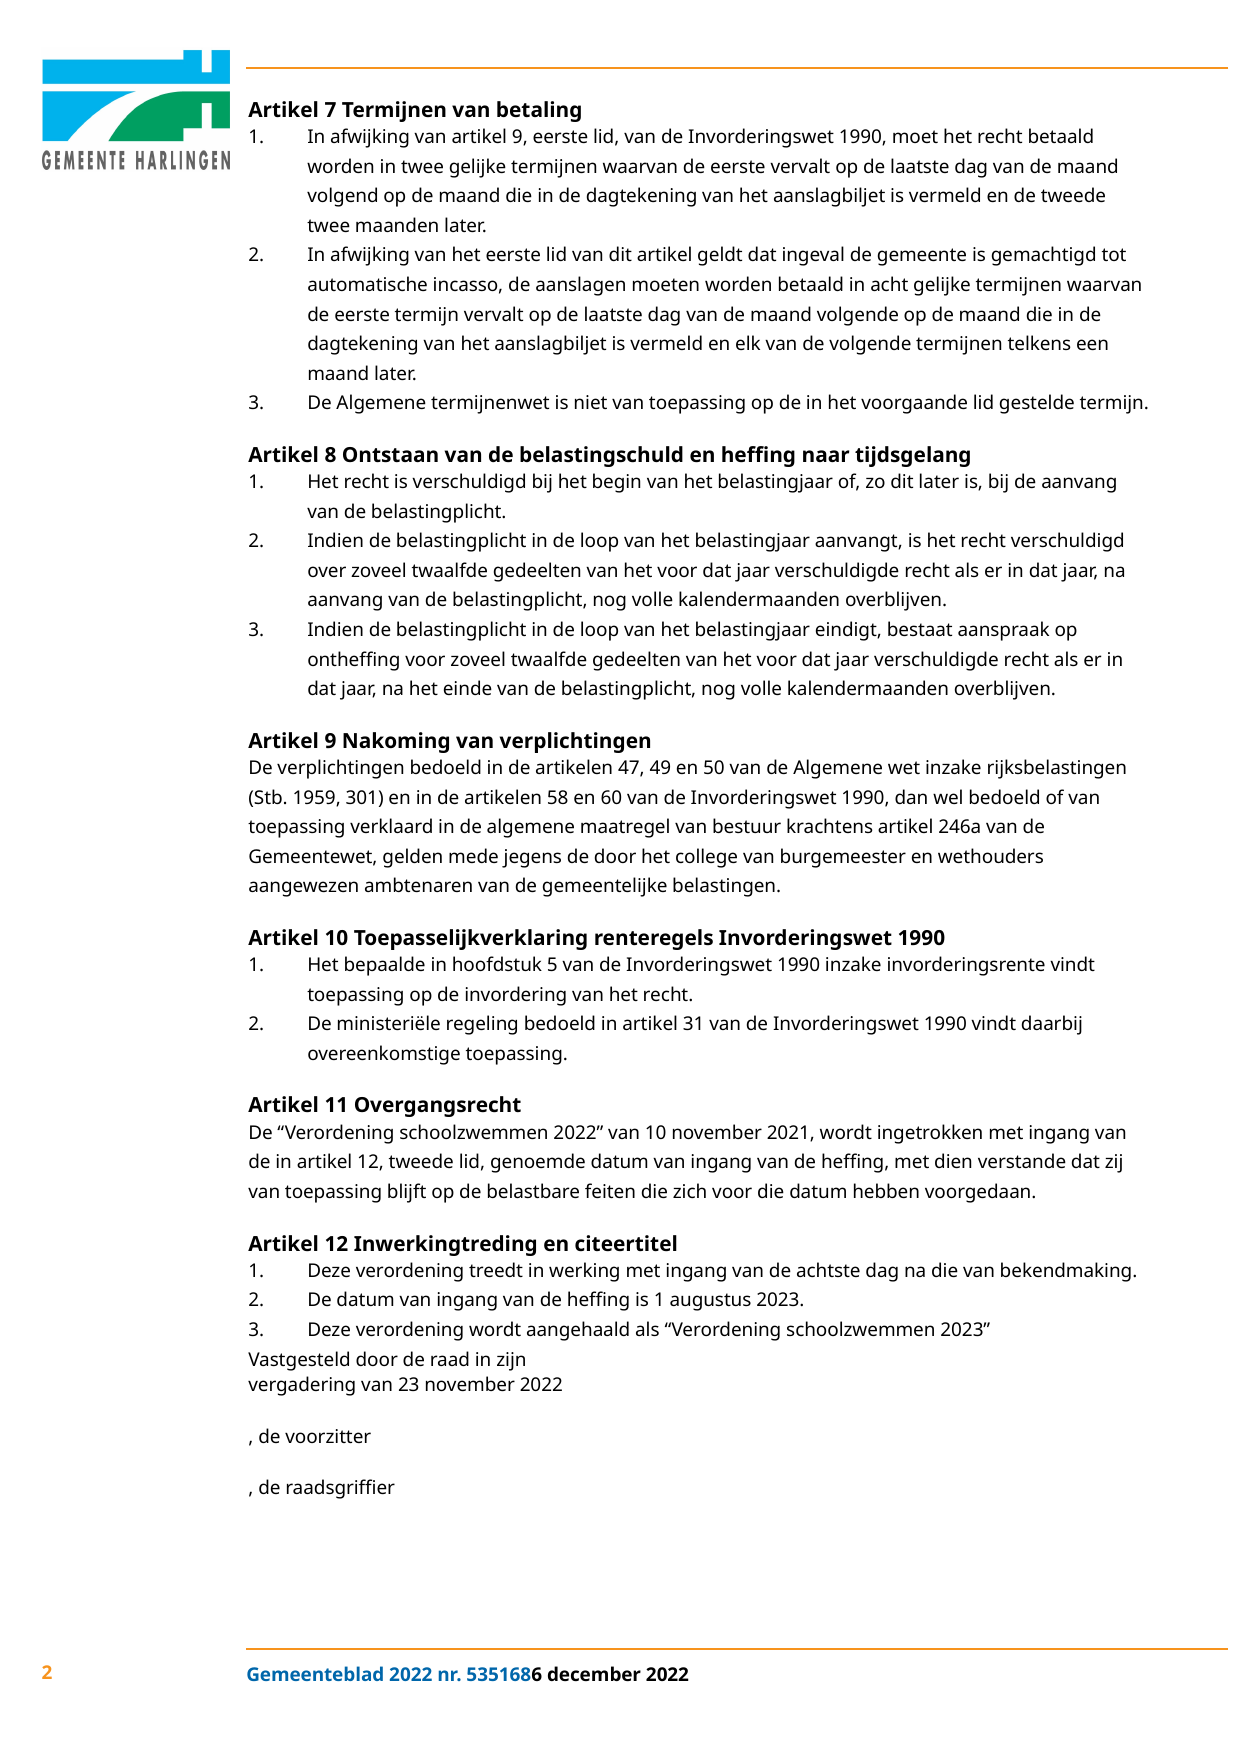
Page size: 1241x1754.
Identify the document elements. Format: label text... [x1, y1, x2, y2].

list Het recht is verschuldigd bij het begin van het belastingjaar of, zo dit later is, bij de aanvang van de belastingplicht. [248, 468, 1152, 524]
text Artikel 11 Overgangsrecht [248, 1091, 1152, 1119]
text Artikel 10 Toepasselijkverklaring renteregels Invorderingswet 1990 [248, 923, 1152, 951]
text Vastgesteld door de raad in zijn [248, 1346, 1152, 1372]
list Indien de belastingplicht in de loop van het belastingjaar eindigt, bestaat aanspraak op ontheffing voor zoveel twaalfde gedeelten van het voor dat jaar verschuldigde recht als er in dat jaar, na het einde van de belastingplicht, nog volle kalendermaanden overblijven. [248, 616, 1152, 701]
list Het bepaalde in hoofdstuk 5 van de Invorderingswet 1990 inzake invorderingsrente vindt toepassing op de invordering van het recht. [248, 951, 1152, 1007]
text Artikel 7 Termijnen van betaling [248, 95, 1152, 123]
text vergadering van 23 november 2022 [248, 1372, 1152, 1397]
text , de raadsgriffier [248, 1474, 1152, 1500]
list In afwijking van het eerste lid van dit artikel geldt dat ingeval de gemeente is gemachtigd tot automatische incasso, de aanslagen moeten worden betaald in acht gelijke termijnen waarvan de eerste termijn vervalt op de laatste dag van de maand volgende op de maand die in de dagtekening van het aanslagbiljet is vermeld en elk van de volgende termijnen telkens een maand later. [248, 242, 1152, 386]
list Indien de belastingplicht in de loop van het belastingjaar aanvangt, is het recht verschuldigd over zoveel twaalfde gedeelten van het voor dat jaar verschuldigde recht als er in dat jaar, na aanvang van de belastingplicht, nog volle kalendermaanden overblijven. [248, 527, 1152, 612]
list De ministeriële regeling bedoeld in artikel 31 van de Invorderingswet 1990 vindt daarbij overeenkomstige toepassing. [248, 1011, 1152, 1066]
list In afwijking van artikel 9, eerste lid, van de Invorderingswet 1990, moet het recht betaald worden in twee gelijke termijnen waarvan de eerste vervalt op de laatste dag van de maand volgend op de maand die in de dagtekening van het aanslagbiljet is vermeld en de tweede twee maanden later. [248, 123, 1152, 238]
list Deze verordening treedt in werking met ingang van de achtste dag na die van bekendmaking. [248, 1257, 1152, 1283]
picture [41, 47, 231, 172]
text , de voorzitter [248, 1423, 1152, 1449]
list De datum van ingang van de heffing is 1 augustus 2023. [248, 1287, 1152, 1312]
text De “Verordening schoolzwemmen 2022” van 10 november 2021, wordt ingetrokken met ingang van de in artikel 12, tweede lid, genoemde datum van ingang van de heffing, met dien verstande dat zij van toepassing blijft op de belastbare feiten die zich voor die datum hebben voorgedaan. [248, 1119, 1152, 1204]
text De verplichtingen bedoeld in de artikelen 47, 49 en 50 van de Algemene wet inzake rijksbelastingen (Stb. 1959, 301) en in de artikelen 58 en 60 van de Invorderingswet 1990, dan wel bedoeld of van toepassing verklaard in de algemene maatregel van bestuur krachtens artikel 246a van de Gemeentewet, gelden mede jegens de door het college van burgemeester en wethouders aangewezen ambtenaren van de gemeentelijke belastingen. [248, 754, 1152, 898]
list De Algemene termijnenwet is niet van toepassing op de in het voorgaande lid gestelde termijn. [248, 389, 1152, 415]
text Artikel 9 Nakoming van verplichtingen [248, 726, 1152, 754]
text Artikel 12 Inwerkingtreding en citeertitel [248, 1229, 1152, 1257]
list Deze verordening wordt aangehaald als “Verordening schoolzwemmen 2023” [248, 1316, 1152, 1342]
text Artikel 8 Ontstaan van de belastingschuld en heffing naar tijdsgelang [248, 440, 1152, 468]
